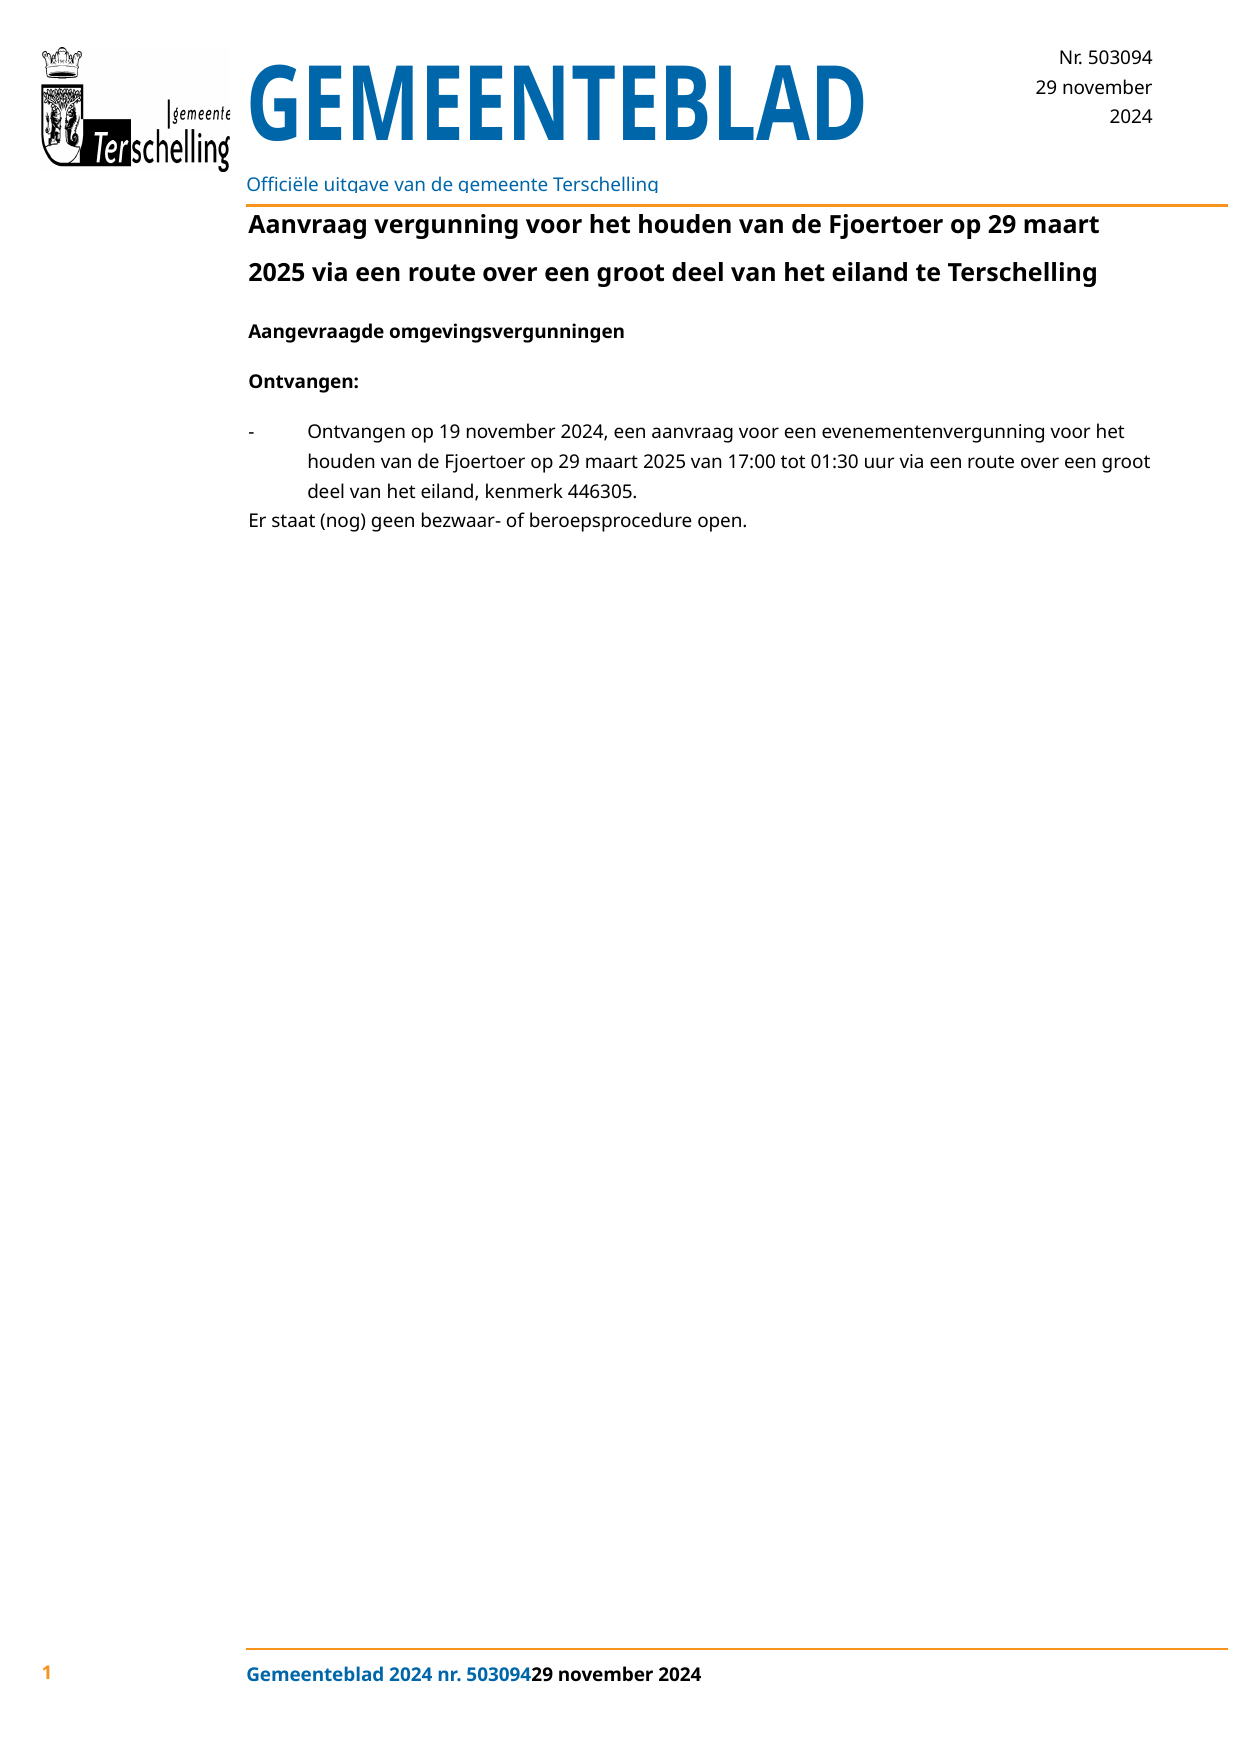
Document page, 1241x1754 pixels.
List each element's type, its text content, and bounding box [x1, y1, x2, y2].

list Ontvangen op 19 november 2024, een aanvraag voor een evenementenvergunning voor het houden van de Fjoertoer op 29 maart 2025 van 17:00 tot 01:30 uur via een route over een groot deel van het eiland, kenmerk 446305. [248, 419, 1152, 504]
text Ontvangen: [248, 368, 1152, 394]
text Er staat (nog) geen bezwaar- of beroepsprocedure open. [248, 507, 1152, 533]
text Aangevraagde omgevingsvergunningen [248, 318, 1152, 344]
text Aanvraag vergunning voor het houden van de Fjoertoer op 29 maart 2025 via een route over een groot deel van het eiland te Terschelling [248, 207, 1152, 288]
picture [41, 47, 231, 172]
